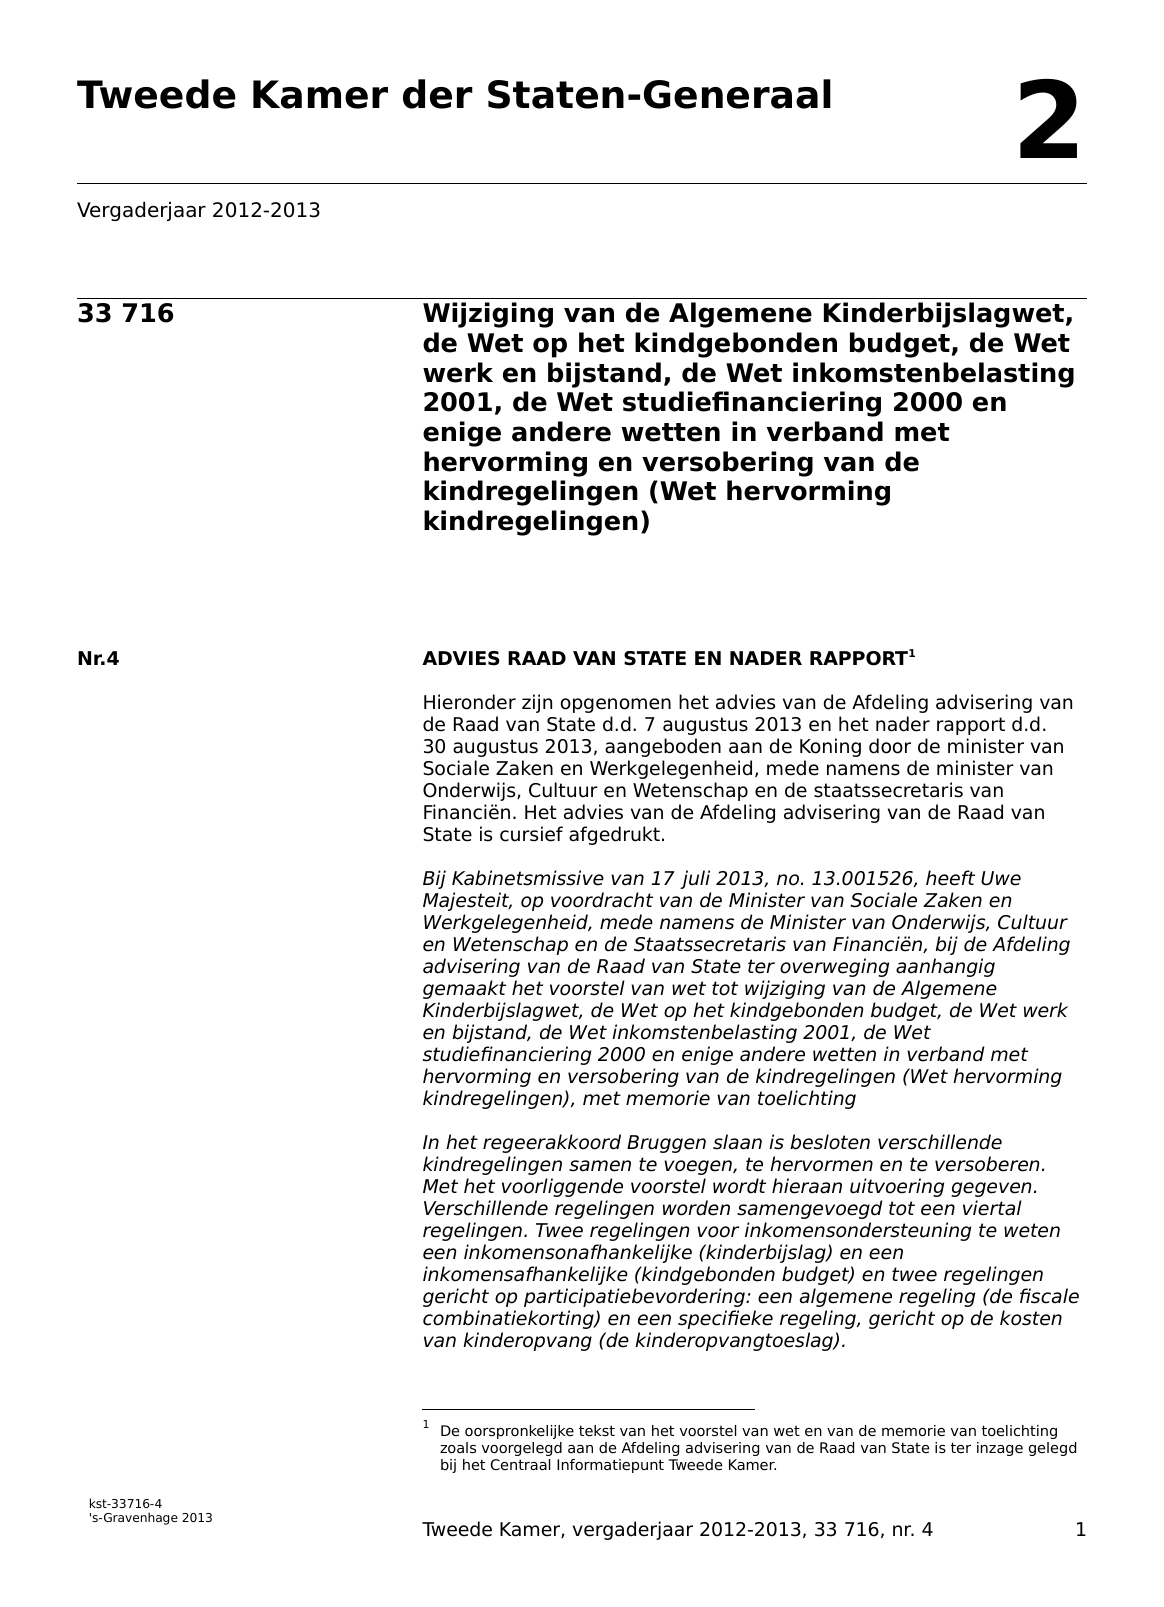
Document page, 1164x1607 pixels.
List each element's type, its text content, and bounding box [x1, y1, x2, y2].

text kst-33716-4 [88, 1497, 323, 1511]
subtitle Nr.4 ADVIES RAAD VAN STATE EN NADER RAPPORT [77, 647, 1087, 669]
text Hieronder zijn opgenomen het advies van de Afdeling advisering van de Raad van State d.d. 7 augustus 2013 en het nader rapport d.d. 30 augustus 2013, aangeboden aan de Koning door de minister van Sociale Zaken en Werkgelegenheid, mede namens de minister van Onderwijs, Cultuur en Wetenschap en de staatssecretaris van Financiën. Het advies van de Afdeling advisering van de Raad van State is cursief afgedrukt. [422, 692, 1087, 846]
table_header Tweede Kamer der Staten-Generaal [77, 59, 886, 183]
table_header 2 [886, 59, 1087, 183]
text De oorspronkelijke tekst van het voorstel van wet en van de memorie van toelichting zoals voorgelegd aan de Afdeling advisering van de Raad van State is ter inzage gelegd bij het Centraal Informatiepunt Tweede Kamer. [422, 1418, 1087, 1474]
text Bij Kabinetsmissive van 17 juli 2013, no. 13.001526, heeft Uwe Majesteit, op voordracht van de Minister van Sociale Zaken en Werkgelegenheid, mede namens de Minister van Onderwijs, Cultuur en Wetenschap en de Staatssecretaris van Financiën, bij de Afdeling advisering van de Raad van State ter overweging aanhangig gemaakt het voorstel van wet tot wijziging van de Algemene Kinderbijslagwet, de Wet op het kindgebonden budget, de Wet werk en bijstand, de Wet inkomstenbelasting 2001, de Wet studiefinanciering 2000 en enige andere wetten in verband met hervorming en versobering van de kindregelingen (Wet hervorming kindregelingen), met memorie van toelichting [422, 868, 1087, 1109]
table_cell Vergaderjaar 2012-2013 [77, 184, 1087, 298]
text In het regeerakkoord Bruggen slaan is besloten verschillende kindregelingen samen te voegen, te hervormen en te versoberen. Met het voorliggende voorstel wordt hieraan uitvoering gegeven. Verschillende regelingen worden samengevoegd tot een viertal regelingen. Twee regelingen voor inkomensondersteuning te weten een inkomensonafhankelijke (kinderbijslag) en een inkomensafhankelijke (kindgebonden budget) en twee regelingen gericht op participatiebevordering: een algemene regeling (de fiscale combinatiekorting) en een specifieke regeling, gericht op de kosten van kinderopvang (de kinderopvangtoeslag). [422, 1132, 1087, 1351]
text 's-Gravenhage 2013 [88, 1511, 323, 1525]
subtitle 33 716 Wijziging van de Algemene Kinderbijslagwet, de Wet op het kindgebonden budget, de Wet werk en bijstand, de Wet inkomstenbelasting 2001, de Wet studiefinanciering 2000 en enige andere wetten in verband met hervorming en versobering van de kindregelingen (Wet hervorming kindregelingen) [77, 299, 1087, 536]
